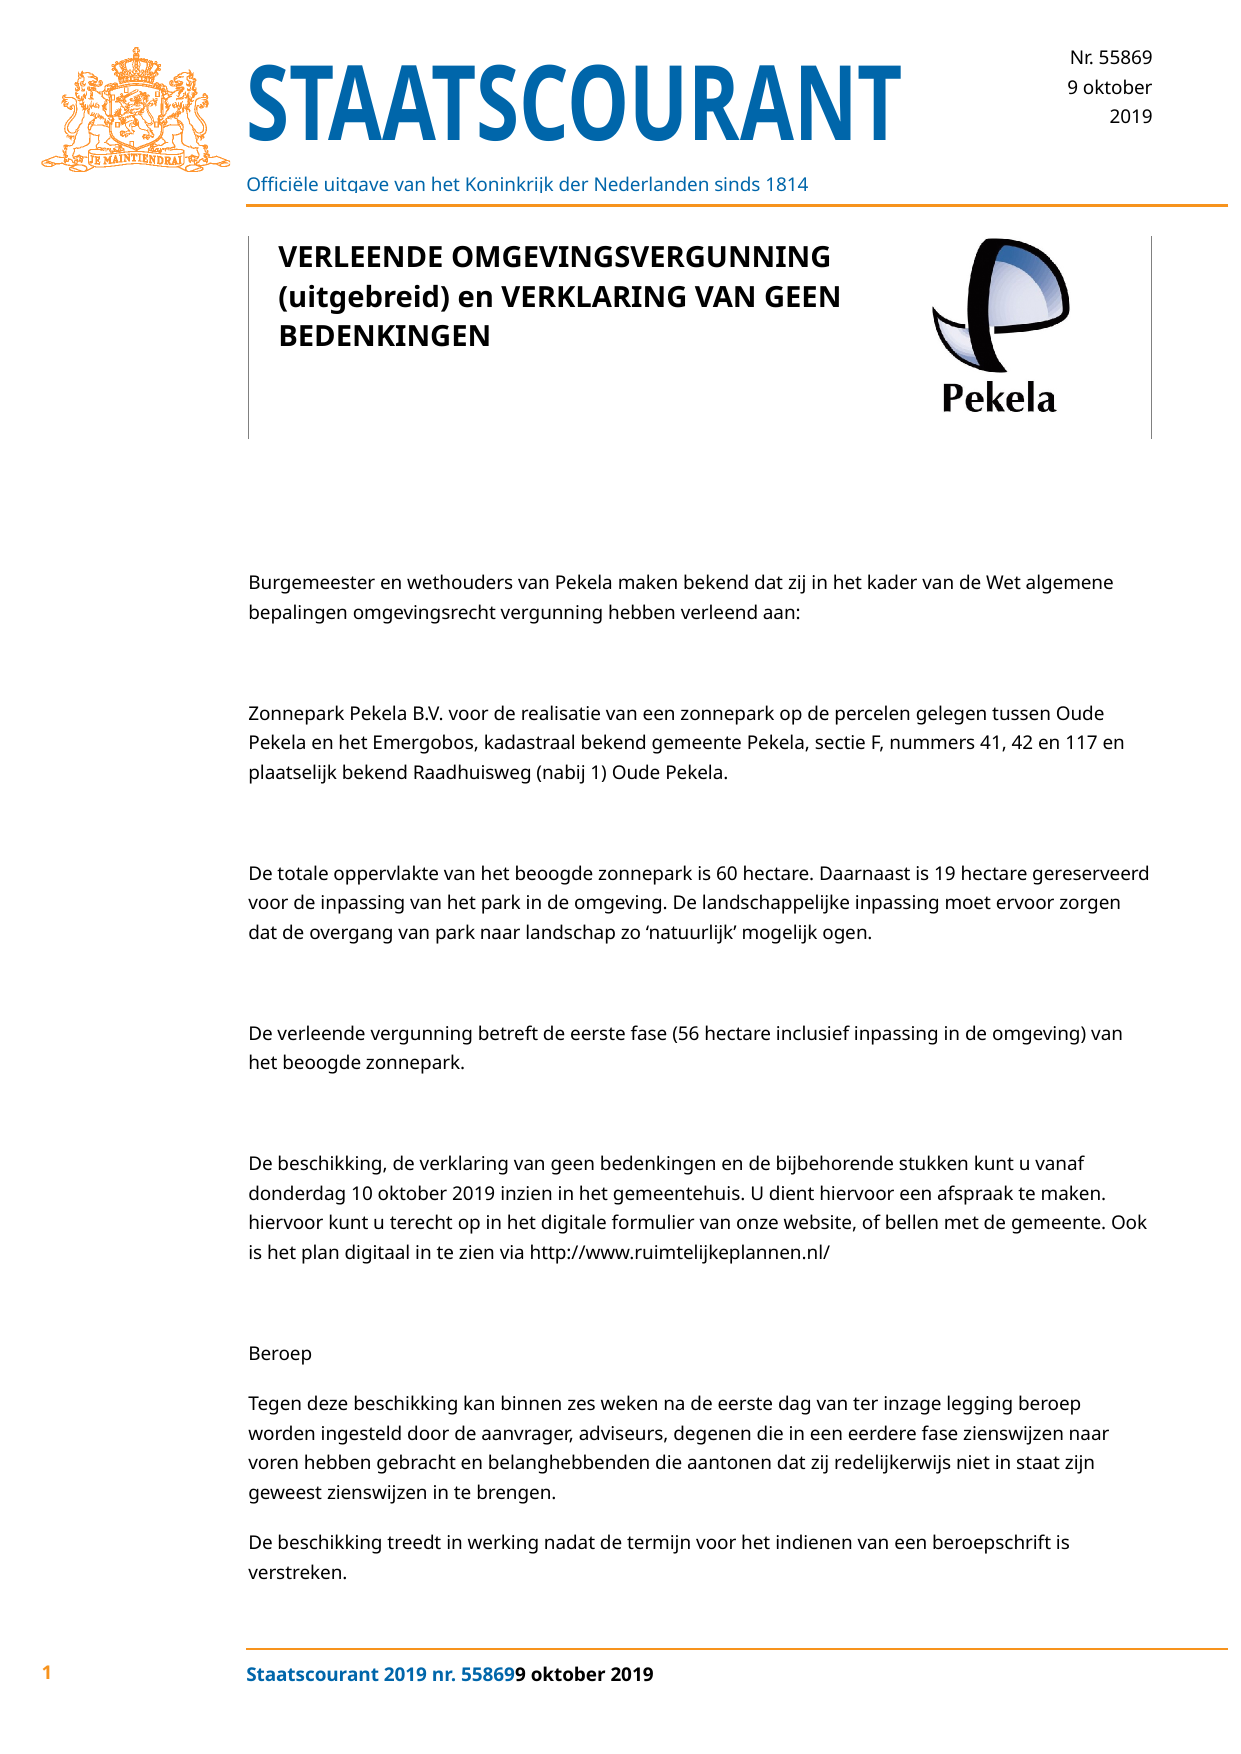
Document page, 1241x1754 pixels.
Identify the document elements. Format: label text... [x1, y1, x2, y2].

text Beroep [248, 1340, 1152, 1366]
text De verleende vergunning betreft de eerste fase (56 hectare inclusief inpassing in de omgeving) van het beoogde zonnepark. [248, 1020, 1152, 1075]
table_header [1072, 236, 1151, 413]
text De beschikking, de verklaring van geen bedenkingen en de bijbehorende stukken kunt u vanaf donderdag 10 oktober 2019 inzien in het gemeentehuis. U dient hiervoor een afspraak te maken. hiervoor kunt u terecht op in het digitale formulier van onze website, of bellen met de gemeente. Ook is het plan digitaal in te zien via http://www.ruimtelijkeplannen.nl/ [248, 1150, 1152, 1265]
table_header [850, 414, 1151, 439]
table_header [850, 236, 929, 413]
text Zonnepark Pekela B.V. voor de realisatie van een zonnepark op de percelen gelegen tussen Oude Pekela en het Emergobos, kadastraal bekend gemeente Pekela, sectie F, nummers 41, 42 en 117 en plaatselijk bekend Raadhuisweg (nabij 1) Oude Pekela. [248, 700, 1152, 785]
text Tegen deze beschikking kan binnen zes weken na de eerste dag van ter inzage legging beroep worden ingesteld door de aanvrager, adviseurs, degenen die in een eerdere fase zienswijzen naar voren hebben gebracht en belanghebbenden die aantonen dat zij redelijkerwijs niet in staat zijn geweest zienswijzen in te brengen. [248, 1390, 1152, 1505]
text De totale oppervlakte van het beoogde zonnepark is 60 hectare. Daarnaast is 19 hectare gereserveerd voor de inpassing van het park in de omgeving. De landschappelijke inpassing moet ervoor zorgen dat de overgang van park naar landschap zo ‘natuurlijk’ mogelijk ogen. [248, 860, 1152, 945]
picture [41, 47, 231, 172]
text De beschikking treedt in werking nadat de termijn voor het indienen van een beroepschrift is verstreken. [248, 1529, 1152, 1585]
picture [929, 236, 1072, 414]
text Burgemeester en wethouders van Pekela maken bekend dat zij in het kader van de Wet algemene bepalingen omgevingsrecht vergunning hebben verleend aan: [248, 569, 1152, 625]
table_header VERLEENDE OMGEVINGSVERGUNNING (uitgebreid) en VERKLARING VAN GEEN BEDENKINGEN [249, 236, 850, 439]
